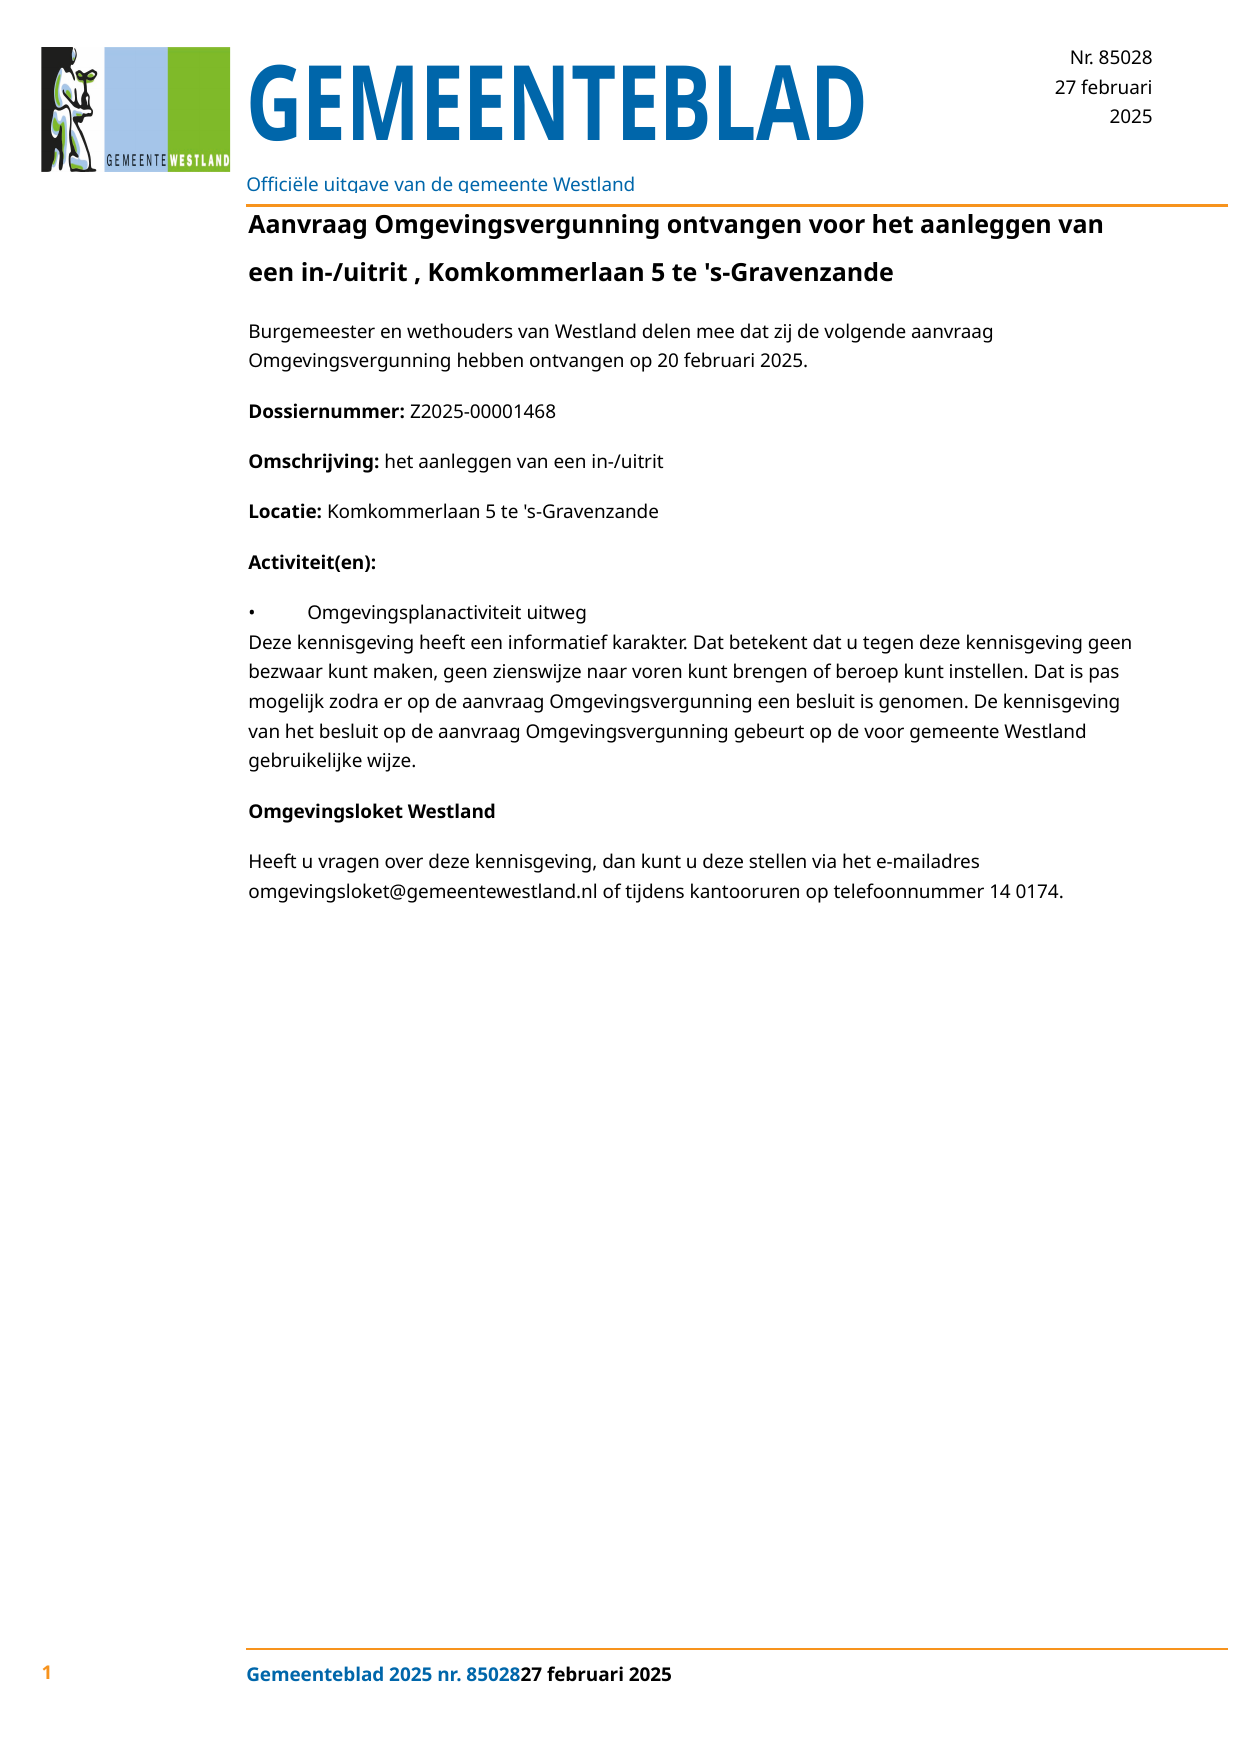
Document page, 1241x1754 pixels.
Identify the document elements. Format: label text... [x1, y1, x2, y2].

text Aanvraag Omgevingsvergunning ontvangen voor het aanleggen van een in-/uitrit , Komkommerlaan 5 te 's-Gravenzande [248, 207, 1152, 288]
text Deze kennisgeving heeft een informatief karakter. Dat betekent dat u tegen deze kennisgeving geen bezwaar kunt maken, geen zienswijze naar voren kunt brengen of beroep kunt instellen. Dat is pas mogelijk zodra er op de aanvraag Omgevingsvergunning een besluit is genomen. De kennisgeving van het besluit op de aanvraag Omgevingsvergunning gebeurt op de voor gemeente Westland gebruikelijke wijze. [248, 629, 1152, 773]
text Dossiernummer: Z2025-00001468 [248, 398, 1152, 424]
text Omgevingsloket Westland [248, 798, 1152, 824]
text Omschrijving: het aanleggen van een in-/uitrit [248, 448, 1152, 474]
list Omgevingsplanactiviteit uitweg [248, 599, 1152, 625]
picture [41, 47, 231, 172]
text Heeft u vragen over deze kennisgeving, dan kunt u deze stellen via het e-mailadres omgevingsloket@gemeentewestland.nl of tijdens kantooruren op telefoonnummer 14 0174. [248, 848, 1152, 904]
text Activiteit(en): [248, 549, 1152, 575]
text Locatie: Komkommerlaan 5 te 's-Gravenzande [248, 499, 1152, 524]
text Burgemeester en wethouders van Westland delen mee dat zij de volgende aanvraag Omgevingsvergunning hebben ontvangen op 20 februari 2025. [248, 318, 1152, 373]
